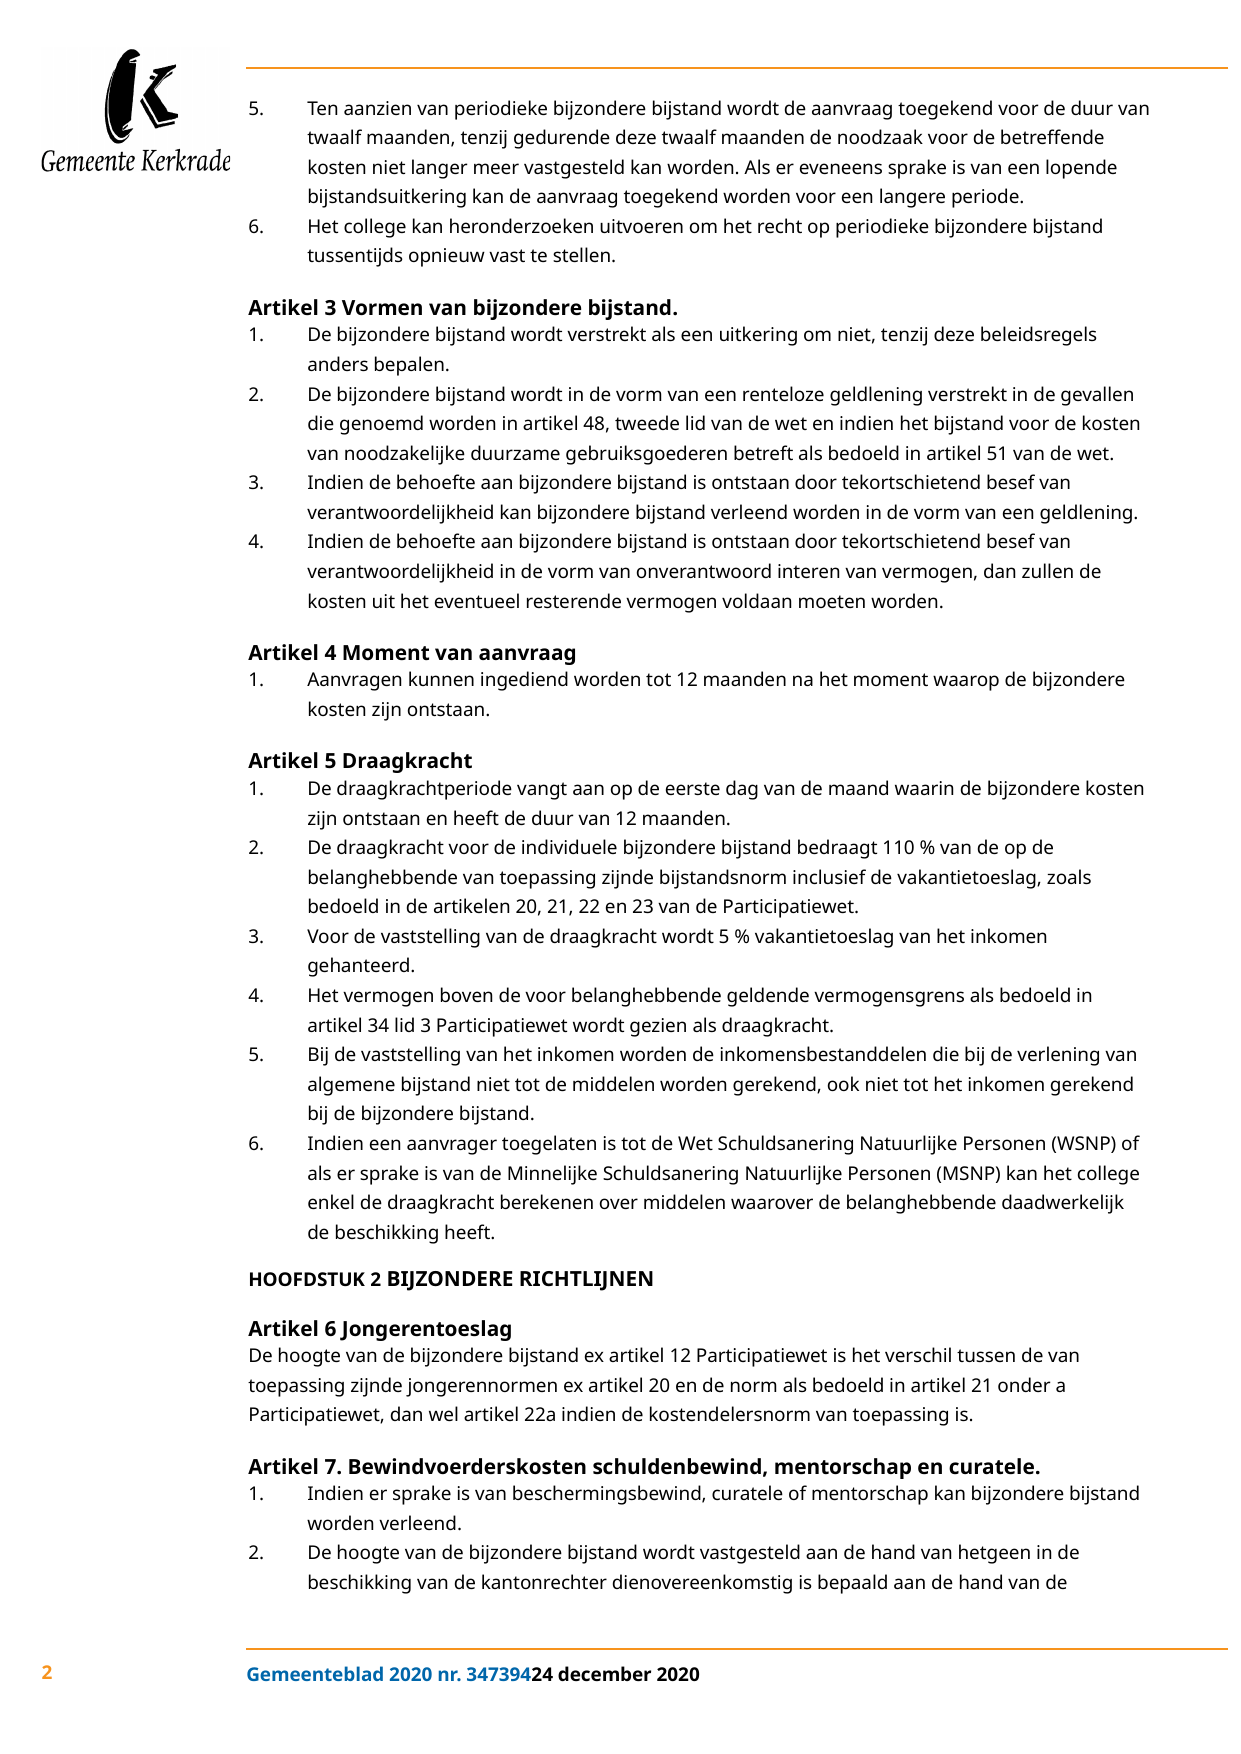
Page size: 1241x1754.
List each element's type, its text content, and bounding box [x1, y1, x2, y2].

text Artikel 3 Vormen van bijzondere bijstand. [248, 293, 1152, 322]
picture [41, 47, 231, 172]
list Aanvragen kunnen ingediend worden tot 12 maanden na het moment waarop de bijzondere kosten zijn ontstaan. [248, 667, 1152, 722]
text HOOFDSTUK 2 BIJZONDERE RICHTLIJNEN [248, 1264, 1152, 1293]
list De draagkrachtperiode vangt aan op de eerste dag van de maand waarin de bijzondere kosten zijn ontstaan en heeft de duur van 12 maanden. [248, 775, 1152, 830]
list Indien de behoefte aan bijzondere bijstand is ontstaan door tekortschietend besef van verantwoordelijkheid in de vorm van onverantwoord interen van vermogen, dan zullen de kosten uit het eventueel resterende vermogen voldaan moeten worden. [248, 529, 1152, 613]
list Indien de behoefte aan bijzondere bijstand is ontstaan door tekortschietend besef van verantwoordelijkheid kan bijzondere bijstand verleend worden in de vorm van een geldlening. [248, 469, 1152, 525]
text Artikel 4 Moment van aanvraag [248, 638, 1152, 667]
list De draagkracht voor de individuele bijzondere bijstand bedraagt 110 % van de op de belanghebbende van toepassing zijnde bijstandsnorm inclusief de vakantietoeslag, zoals bedoeld in de artikelen 20, 21, 22 en 23 van de Participatiewet. [248, 834, 1152, 919]
list Ten aanzien van periodieke bijzondere bijstand wordt de aanvraag toegekend voor de duur van twaalf maanden, tenzij gedurende deze twaalf maanden de noodzaak voor de betreffende kosten niet langer meer vastgesteld kan worden. Als er eveneens sprake is van een lopende bijstandsuitkering kan de aanvraag toegekend worden voor een langere periode. [248, 95, 1152, 209]
text Artikel 6 Jongerentoeslag [248, 1314, 1152, 1342]
list Indien een aanvrager toegelaten is tot de Wet Schuldsanering Natuurlijke Personen (WSNP) of als er sprake is van de Minnelijke Schuldsanering Natuurlijke Personen (MSNP) kan het college enkel de draagkracht berekenen over middelen waarover de belanghebbende daadwerkelijk de beschikking heeft. [248, 1130, 1152, 1244]
list De bijzondere bijstand wordt in de vorm van een renteloze geldlening verstrekt in de gevallen die genoemd worden in artikel 48, tweede lid van de wet en indien het bijstand voor de kosten van noodzakelijke duurzame gebruiksgoederen betreft als bedoeld in artikel 51 van de wet. [248, 381, 1152, 466]
text Artikel 7. Bewindvoerderskosten schuldenbewind, mentorschap en curatele. [248, 1452, 1152, 1480]
text Artikel 5 Draagkracht [248, 747, 1152, 775]
text De hoogte van de bijzondere bijstand ex artikel 12 Participatiewet is het verschil tussen de van toepassing zijnde jongerennormen ex artikel 20 en de norm als bedoeld in artikel 21 onder a Participatiewet, dan wel artikel 22a indien de kostendelersnorm van toepassing is. [248, 1342, 1152, 1427]
list Voor de vaststelling van de draagkracht wordt 5 % vakantietoeslag van het inkomen gehanteerd. [248, 923, 1152, 978]
list De hoogte van de bijzondere bijstand wordt vastgesteld aan de hand van hetgeen in de beschikking van de kantonrechter dienovereenkomstig is bepaald aan de hand van de [248, 1539, 1152, 1595]
list Indien er sprake is van beschermingsbewind, curatele of mentorschap kan bijzondere bijstand worden verleend. [248, 1480, 1152, 1536]
list De bijzondere bijstand wordt verstrekt als een uitkering om niet, tenzij deze beleidsregels anders bepalen. [248, 322, 1152, 377]
list Het college kan heronderzoeken uitvoeren om het recht op periodieke bijzondere bijstand tussentijds opnieuw vast te stellen. [248, 213, 1152, 268]
list Bij de vaststelling van het inkomen worden de inkomensbestanddelen die bij de verlening van algemene bijstand niet tot de middelen worden gerekend, ook niet tot het inkomen gerekend bij de bijzondere bijstand. [248, 1041, 1152, 1126]
list Het vermogen boven de voor belanghebbende geldende vermogensgrens als bedoeld in artikel 34 lid 3 Participatiewet wordt gezien als draagkracht. [248, 982, 1152, 1037]
